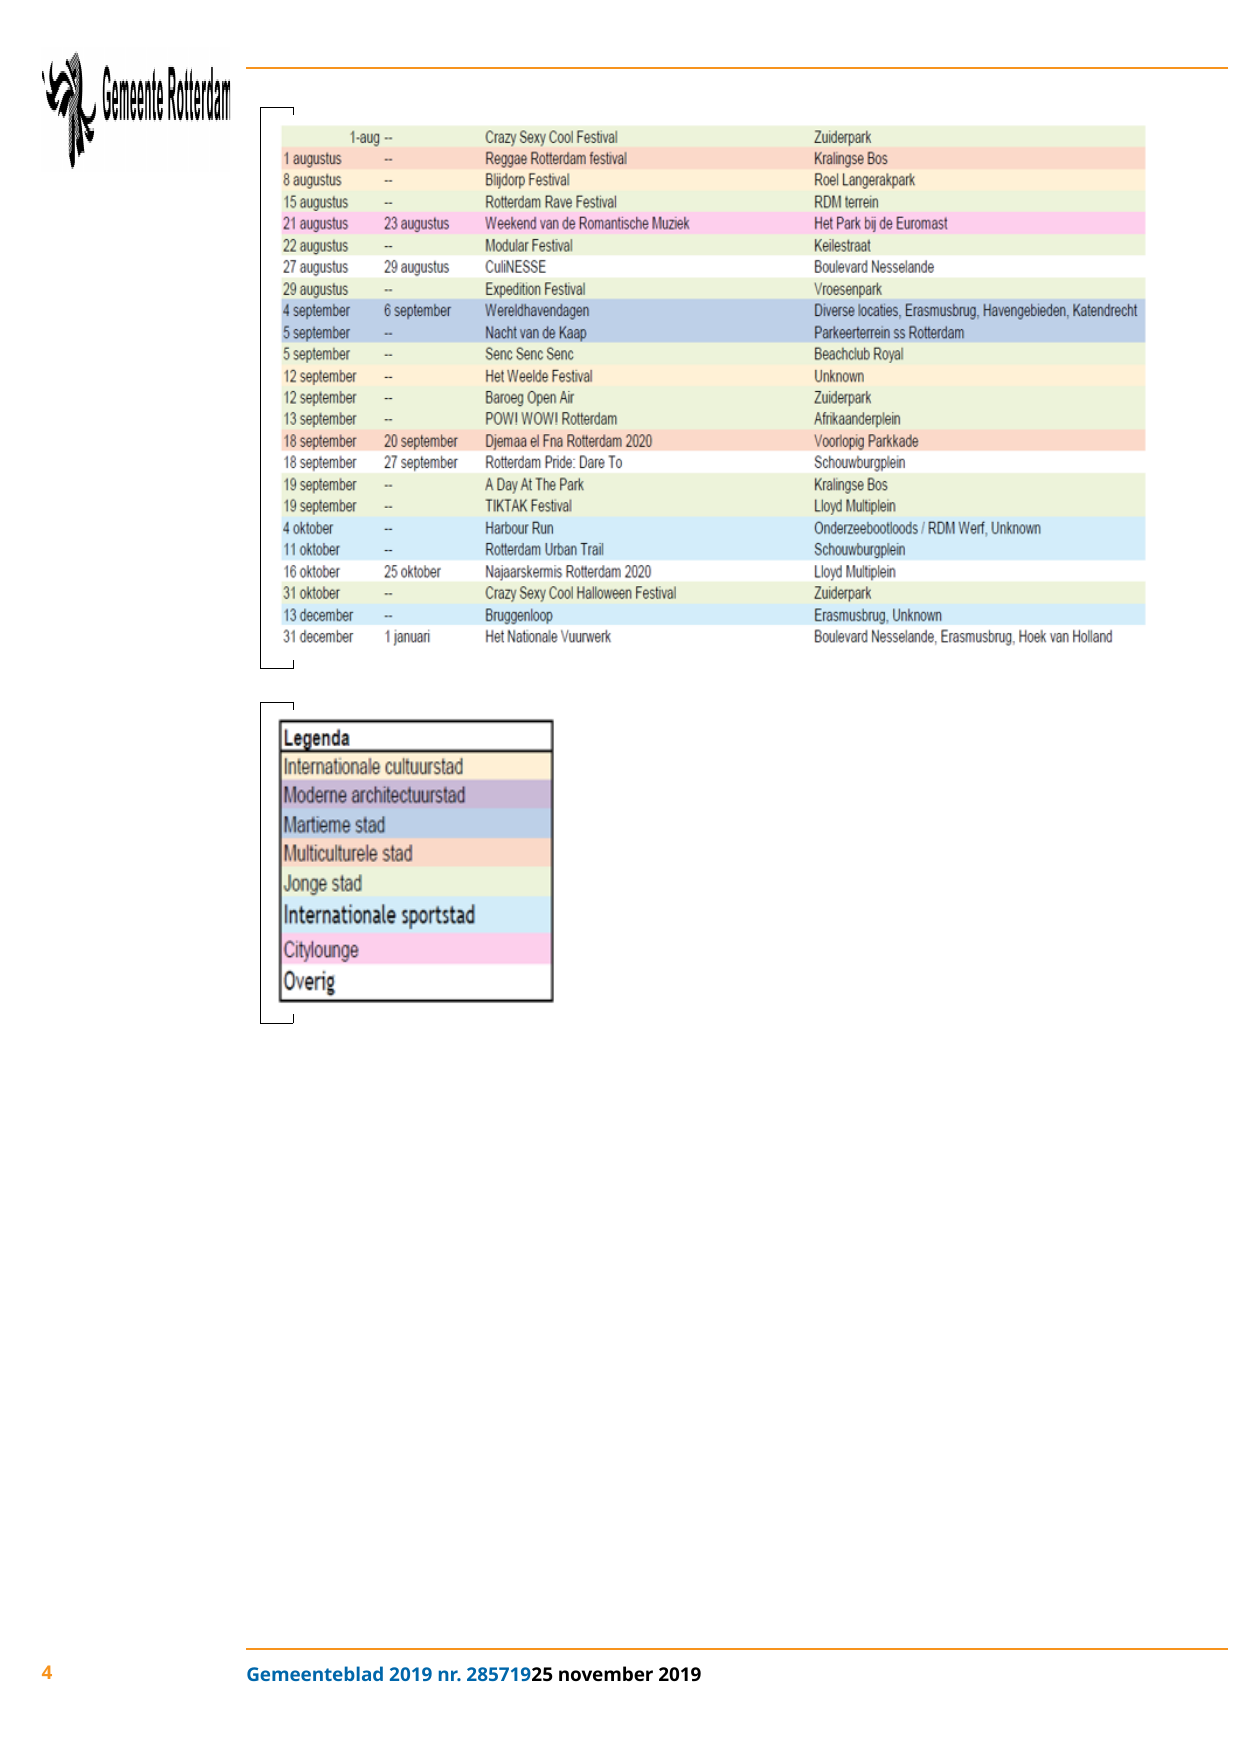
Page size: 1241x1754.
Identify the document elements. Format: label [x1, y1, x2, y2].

picture [41, 47, 231, 172]
picture [268, 115, 1155, 660]
picture [268, 710, 565, 1014]
